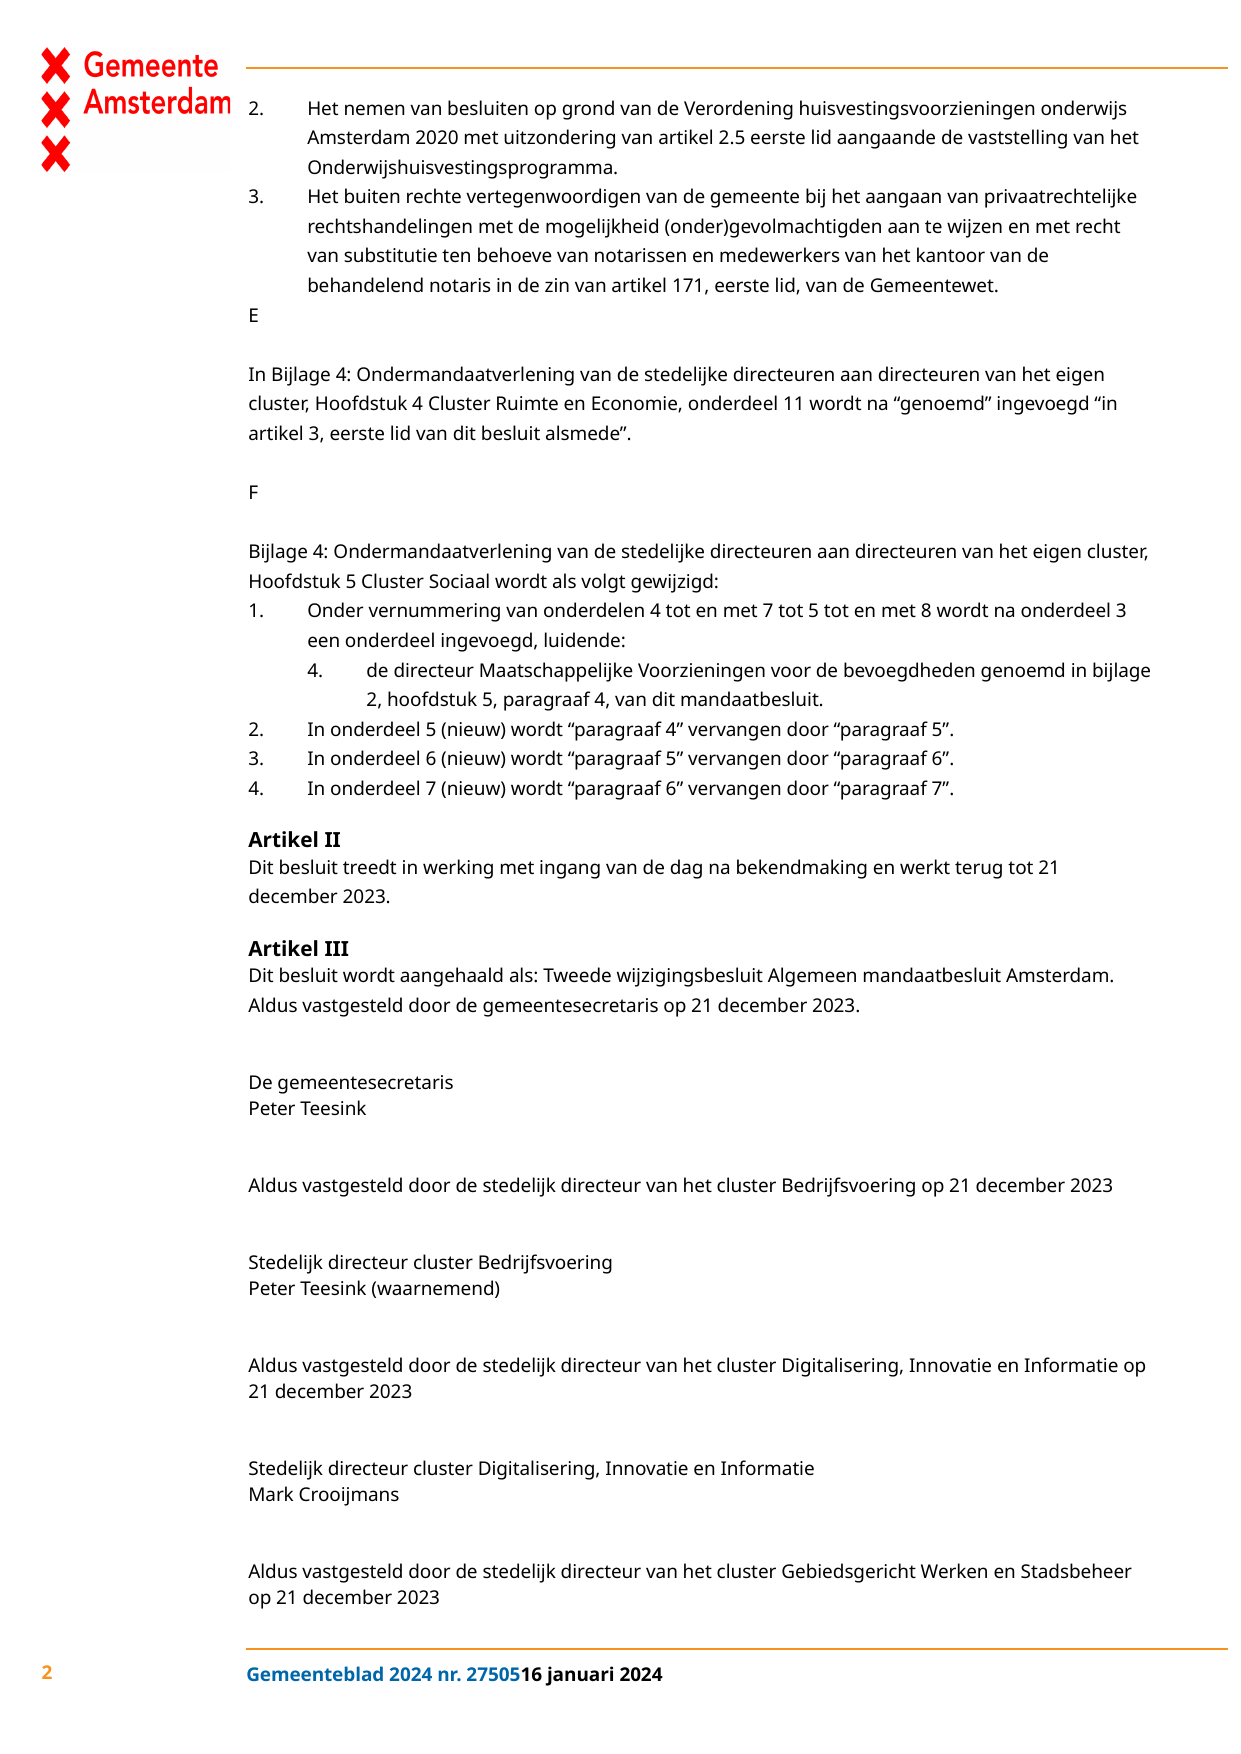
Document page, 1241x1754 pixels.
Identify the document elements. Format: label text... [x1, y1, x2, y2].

text Aldus vastgesteld door de stedelijk directeur van het cluster Gebiedsgericht Werken en Stadsbeheer op 21 december 2023 [248, 1558, 1152, 1609]
text Dit besluit treedt in werking met ingang van de dag na bekendmaking en werkt terug tot 21 december 2023. [248, 854, 1152, 909]
text E [248, 302, 1152, 328]
list Het buiten rechte vertegenwoordigen van de gemeente bij het aangaan van privaatrechtelijke rechtshandelingen met de mogelijkheid (onder)gevolmachtigden aan te wijzen en met recht van substitutie ten behoeve van notarissen en medewerkers van het kantoor van de behandelend notaris in de zin van artikel 171, eerste lid, van de Gemeentewet. [248, 183, 1152, 298]
text Artikel III [248, 934, 1152, 962]
text Stedelijk directeur cluster Digitalisering, Innovatie en Informatie [248, 1455, 1152, 1481]
text Bijlage 4: Ondermandaatverlening van de stedelijke directeuren aan directeuren van het eigen cluster, Hoofdstuk 5 Cluster Sociaal wordt als volgt gewijzigd: [248, 538, 1152, 594]
list Het nemen van besluiten op grond van de Verordening huisvestingsvoorzieningen onderwijs Amsterdam 2020 met uitzondering van artikel 2.5 eerste lid aangaande de vaststelling van het Onderwijshuisvestingsprogramma. [248, 95, 1152, 180]
text Dit besluit wordt aangehaald als: Tweede wijzigingsbesluit Algemeen mandaatbesluit Amsterdam. [248, 962, 1152, 988]
text Aldus vastgesteld door de gemeentesecretaris op 21 december 2023. [248, 992, 1152, 1018]
text Aldus vastgesteld door de stedelijk directeur van het cluster Bedrijfsvoering op 21 december 2023 [248, 1172, 1152, 1198]
list In onderdeel 7 (nieuw) wordt “paragraaf 6” vervangen door “paragraaf 7”. [248, 775, 1152, 801]
text Mark Crooijmans [248, 1481, 1152, 1507]
text F [248, 479, 1152, 505]
text Aldus vastgesteld door de stedelijk directeur van het cluster Digitalisering, Innovatie en Informatie op 21 december 2023 [248, 1352, 1152, 1404]
text Peter Teesink [248, 1095, 1152, 1121]
text In Bijlage 4: Ondermandaatverlening van de stedelijke directeuren aan directeuren van het eigen cluster, Hoofdstuk 4 Cluster Ruimte en Economie, onderdeel 11 wordt na “genoemd” ingevoegd “in artikel 3, eerste lid van dit besluit alsmede”. [248, 361, 1152, 446]
text Peter Teesink (waarnemend) [248, 1275, 1152, 1301]
list In onderdeel 6 (nieuw) wordt “paragraaf 5” vervangen door “paragraaf 6”. [248, 746, 1152, 771]
picture [41, 47, 231, 172]
text Artikel II [248, 826, 1152, 854]
list de directeur Maatschappelijke Voorzieningen voor de bevoegdheden genoemd in bijlage 2, hoofdstuk 5, paragraaf 4, van dit mandaatbesluit. [307, 657, 1152, 712]
list Onder vernummering van onderdelen 4 tot en met 7 tot 5 tot en met 8 wordt na onderdeel 3 een onderdeel ingevoegd, luidende: [248, 598, 1152, 653]
list In onderdeel 5 (nieuw) wordt “paragraaf 4” vervangen door “paragraaf 5”. [248, 716, 1152, 742]
text Stedelijk directeur cluster Bedrijfsvoering [248, 1249, 1152, 1275]
text De gemeentesecretaris [248, 1069, 1152, 1095]
